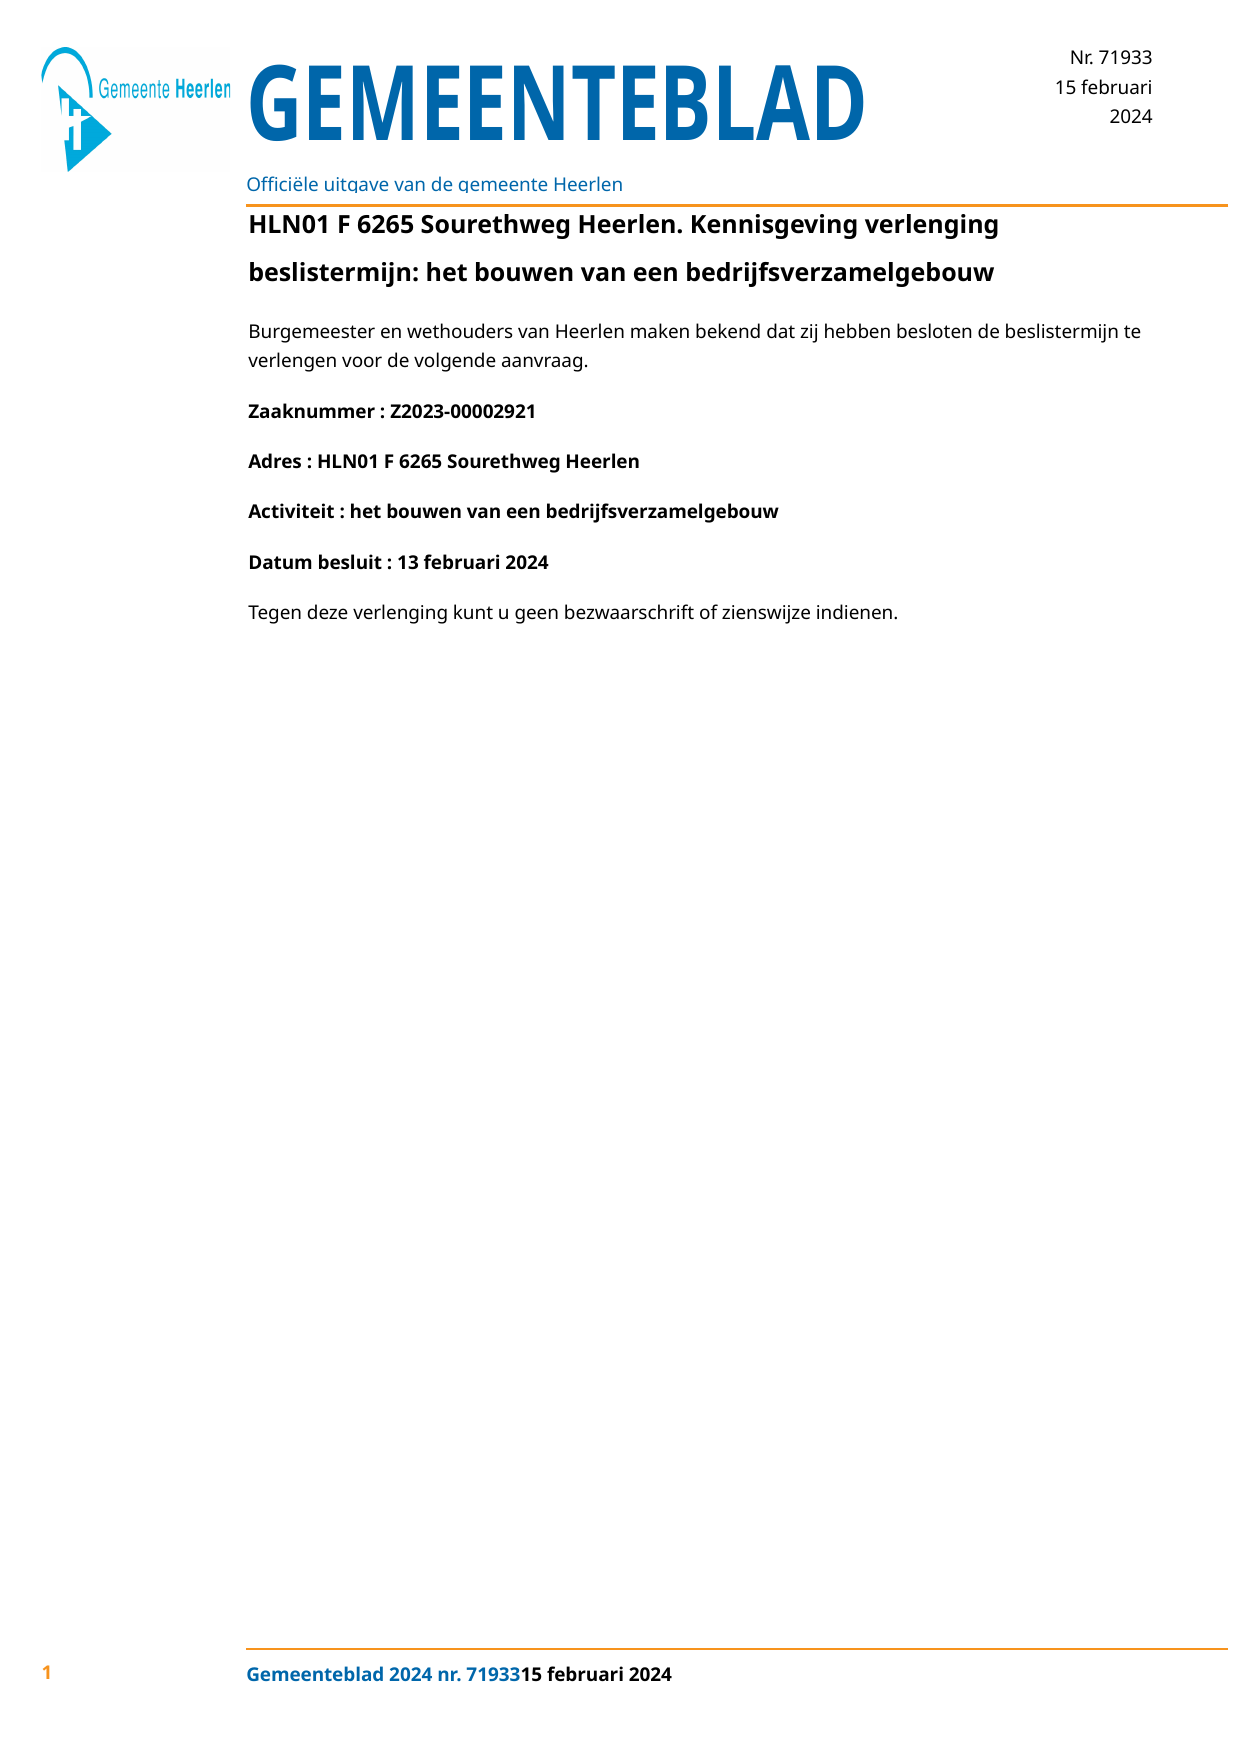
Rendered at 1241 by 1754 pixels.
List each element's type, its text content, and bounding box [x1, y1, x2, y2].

text Activiteit : het bouwen van een bedrijfsverzamelgebouw [248, 499, 1152, 524]
picture [41, 47, 59, 70]
text Adres : HLN01 F 6265 Sourethweg Heerlen [248, 448, 1152, 474]
text Zaaknummer : Z2023-00002921 [248, 398, 1152, 424]
text HLN01 F 6265 Sourethweg Heerlen. Kennisgeving verlenging beslistermijn: het bouwen van een bedrijfsverzamelgebouw [248, 207, 1152, 288]
picture [41, 47, 231, 172]
text Tegen deze verlenging kunt u geen bezwaarschrift of zienswijze indienen. [248, 599, 1152, 625]
text Datum besluit : 13 februari 2024 [248, 549, 1152, 575]
text Burgemeester en wethouders van Heerlen maken bekend dat zij hebben besloten de beslistermijn te verlengen voor de volgende aanvraag. [248, 318, 1152, 373]
